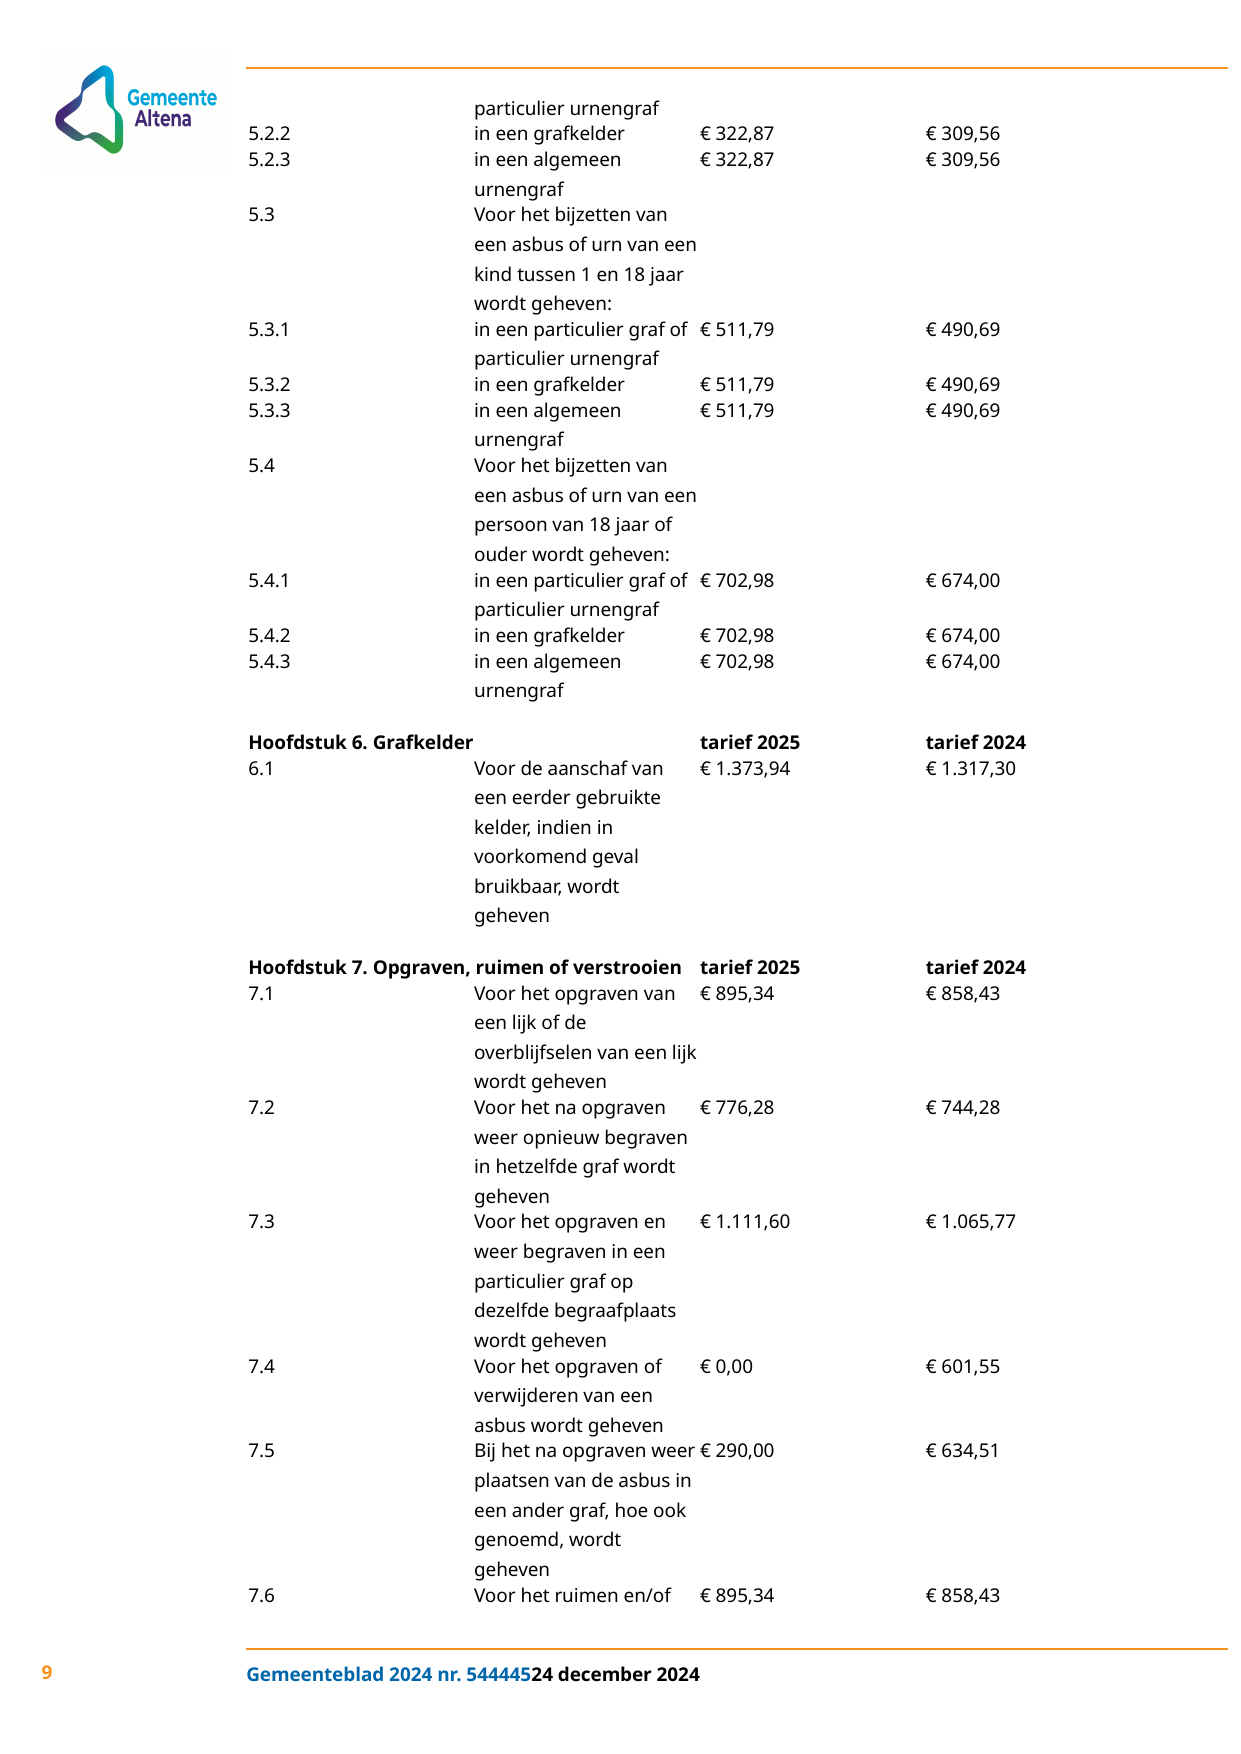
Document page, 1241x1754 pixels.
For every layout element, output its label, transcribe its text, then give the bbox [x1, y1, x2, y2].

table_cell 5.3.3 [248, 397, 474, 452]
table_cell 5.2.2 [248, 121, 474, 146]
table_cell 7.4 [248, 1353, 474, 1438]
table_cell Bij het na opgraven weer plaatsen van de asbus in een ander graf, hoe ook genoemd, wordt geheven [474, 1438, 700, 1582]
table_cell 5.3 [248, 202, 474, 316]
table_cell € 674,00 [926, 567, 1152, 622]
table_cell [926, 928, 1152, 954]
table_cell 7.6 [248, 1582, 474, 1607]
table_cell € 601,55 [926, 1353, 1152, 1438]
table_cell € 511,79 [700, 316, 926, 371]
table_cell € 702,98 [700, 648, 926, 703]
table_cell 5.3.1 [248, 316, 474, 371]
table_cell [474, 928, 700, 954]
table_cell [248, 703, 474, 729]
table_cell particulier urnengraf [474, 95, 700, 121]
table_cell € 309,56 [926, 121, 1152, 146]
table_cell 7.2 [248, 1094, 474, 1209]
table_cell Voor de aanschaf van een eerder gebruikte kelder, indien in voorkomend geval bruikbaar, wordt geheven [474, 755, 700, 928]
table_cell 6.1 [248, 755, 474, 928]
table_cell € 858,43 [926, 980, 1152, 1094]
table_cell 7.5 [248, 1438, 474, 1582]
table_cell [700, 202, 926, 316]
table_cell 7.1 [248, 980, 474, 1094]
table_cell Voor het bijzetten van een asbus of urn van een persoon van 18 jaar of ouder wordt geheven: [474, 453, 700, 567]
table_cell € 309,56 [926, 146, 1152, 202]
table_cell in een algemeen urnengraf [474, 648, 700, 703]
table_cell Hoofdstuk 7. Opgraven, ruimen of verstrooien [248, 954, 700, 980]
table_cell Voor het opgraven of verwijderen van een asbus wordt geheven [474, 1353, 700, 1438]
table_cell € 702,98 [700, 622, 926, 648]
table_cell € 490,69 [926, 371, 1152, 397]
table_cell € 290,00 [700, 1438, 926, 1582]
table_cell Voor het opgraven en weer begraven in een particulier graf op dezelfde begraafplaats wordt geheven [474, 1209, 700, 1353]
table_cell € 490,69 [926, 397, 1152, 452]
table_cell € 895,34 [700, 1582, 926, 1607]
table_cell [474, 703, 700, 729]
table_cell 5.3.2 [248, 371, 474, 397]
table_cell 5.4.2 [248, 622, 474, 648]
table_cell € 674,00 [926, 648, 1152, 703]
table_cell [700, 453, 926, 567]
table_cell Voor het ruimen en/of [474, 1582, 700, 1607]
table_cell € 490,69 [926, 316, 1152, 371]
table_cell Voor het na opgraven weer opnieuw begraven in hetzelfde graf wordt geheven [474, 1094, 700, 1209]
table_cell € 858,43 [926, 1582, 1152, 1607]
table_cell € 634,51 [926, 1438, 1152, 1582]
table_cell in een grafkelder [474, 371, 700, 397]
table_cell [926, 453, 1152, 567]
table_cell € 895,34 [700, 980, 926, 1094]
table_cell in een grafkelder [474, 622, 700, 648]
table_cell € 674,00 [926, 622, 1152, 648]
table_cell Voor het bijzetten van een asbus of urn van een kind tussen 1 en 18 jaar wordt geheven: [474, 202, 700, 316]
table_cell € 511,79 [700, 397, 926, 452]
table_cell [248, 95, 474, 121]
table_cell Hoofdstuk 6. Grafkelder [248, 729, 700, 755]
table_cell 7.3 [248, 1209, 474, 1353]
table_cell € 1.317,30 [926, 755, 1152, 928]
table_cell tarief 2025 [700, 954, 926, 980]
table_cell in een algemeen urnengraf [474, 397, 700, 452]
picture [41, 47, 231, 172]
table_cell tarief 2025 [700, 729, 926, 755]
table_cell 5.4.1 [248, 567, 474, 622]
table_cell € 744,28 [926, 1094, 1152, 1209]
table_cell 5.2.3 [248, 146, 474, 202]
table_cell in een grafkelder [474, 121, 700, 146]
table_cell [926, 95, 1152, 121]
table_cell tarief 2024 [926, 729, 1152, 755]
table_cell € 322,87 [700, 121, 926, 146]
table_cell 5.4.3 [248, 648, 474, 703]
table_cell tarief 2024 [926, 954, 1152, 980]
table_cell € 702,98 [700, 567, 926, 622]
table_cell Voor het opgraven van een lijk of de overblijfselen van een lijk wordt geheven [474, 980, 700, 1094]
table_cell € 1.373,94 [700, 755, 926, 928]
table_cell [700, 95, 926, 121]
table_cell [926, 202, 1152, 316]
table_cell € 1.065,77 [926, 1209, 1152, 1353]
table_cell € 1.111,60 [700, 1209, 926, 1353]
table_cell € 776,28 [700, 1094, 926, 1209]
table_cell [700, 703, 926, 729]
table_cell [700, 928, 926, 954]
table_cell [926, 703, 1152, 729]
table_cell € 322,87 [700, 146, 926, 202]
table_cell 5.4 [248, 453, 474, 567]
table_cell in een particulier graf of particulier urnengraf [474, 567, 700, 622]
table_cell in een particulier graf of particulier urnengraf [474, 316, 700, 371]
table_cell € 0,00 [700, 1353, 926, 1438]
table_cell € 511,79 [700, 371, 926, 397]
table_cell in een algemeen urnengraf [474, 146, 700, 202]
table_cell [248, 928, 474, 954]
